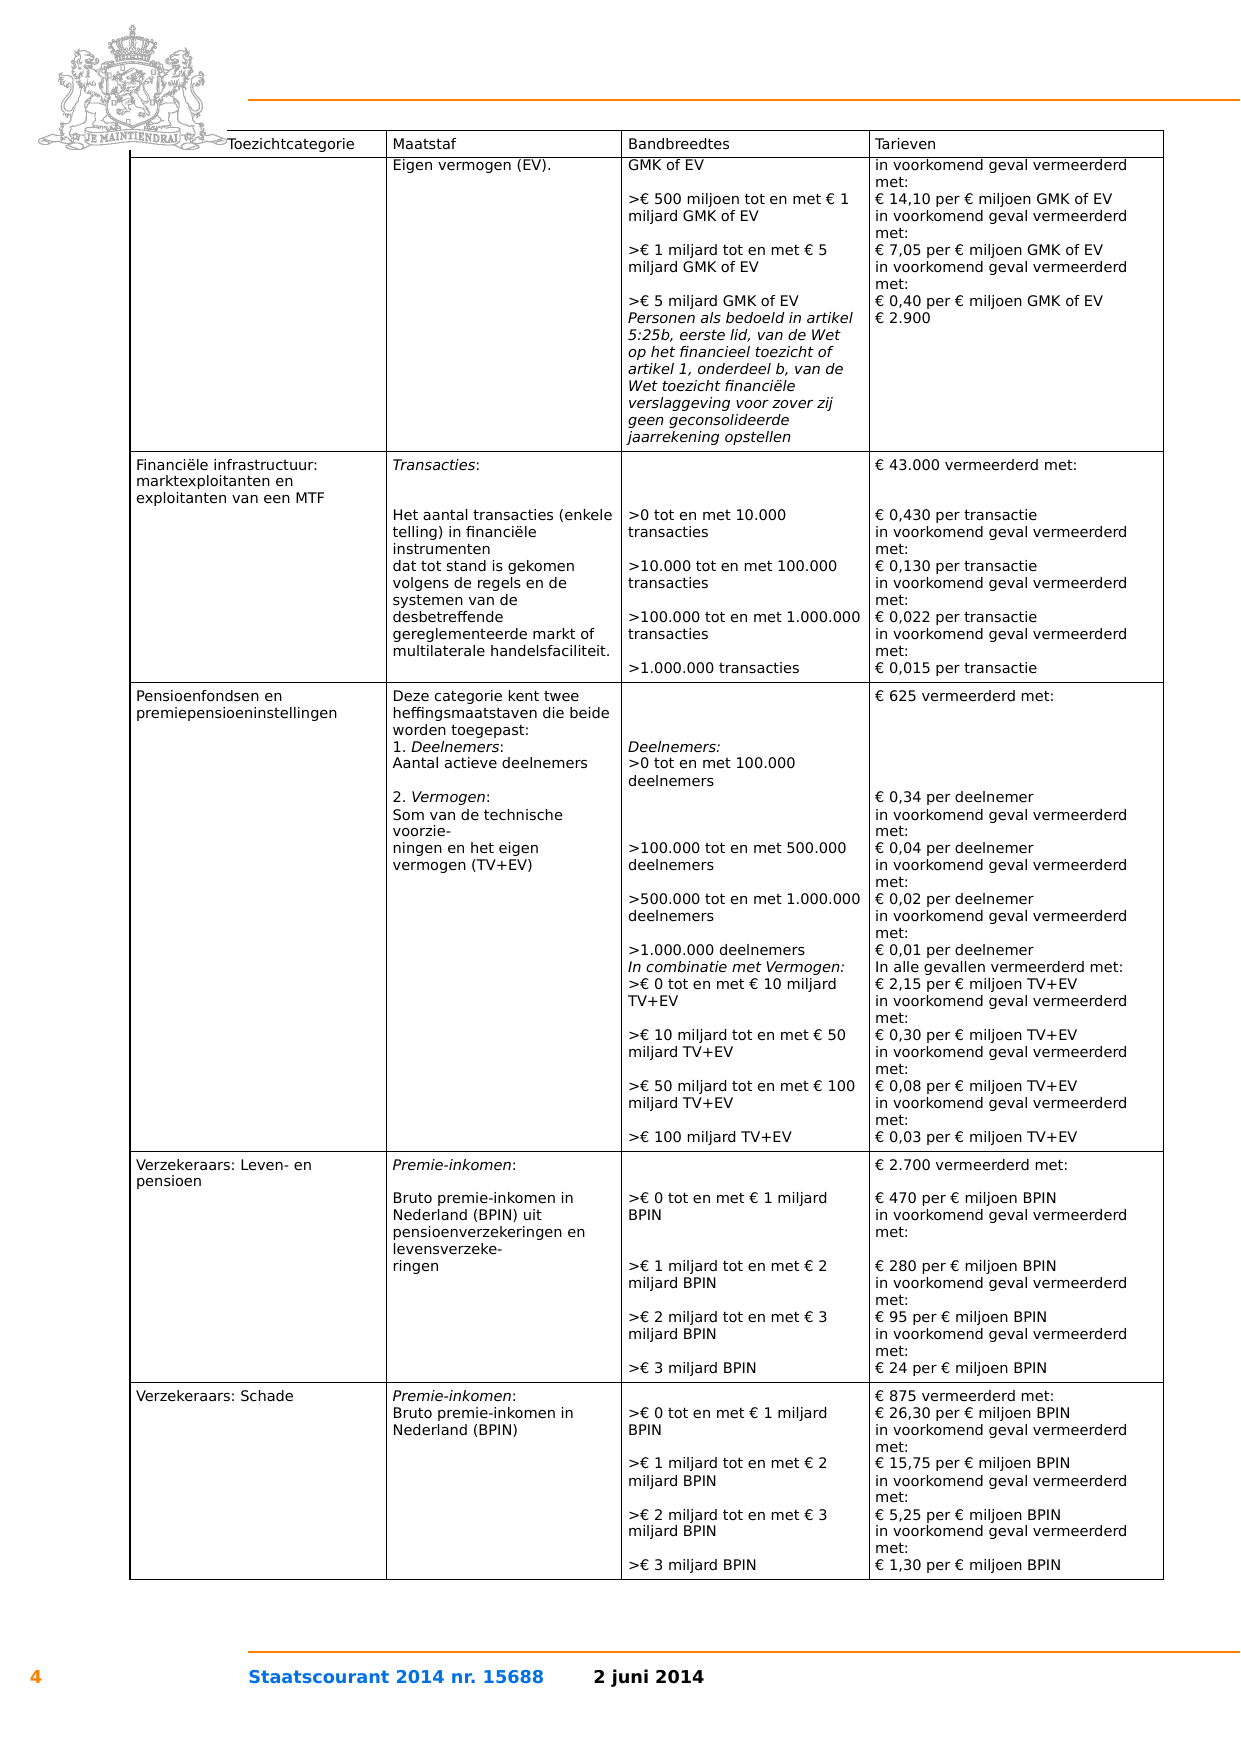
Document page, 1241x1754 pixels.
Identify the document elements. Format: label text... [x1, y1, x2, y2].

table_cell [387, 1455, 621, 1506]
table_cell [387, 1309, 621, 1360]
table_cell € 0,015 per transactie [870, 660, 1163, 682]
table_cell [387, 293, 621, 310]
table_cell ningen en het eigen vermogen (TV+EV) [387, 840, 621, 891]
table_cell Bruto premie-inkomen in Nederland (BPIN) [387, 1405, 621, 1455]
table_cell Bruto premie-inkomen in Nederland (BPIN) uit pensioenverzekeringen en levensverzeke- [387, 1190, 621, 1258]
table_cell >€ 0 tot en met € 10 miljard TV+EV [622, 976, 869, 1027]
table_cell Deelnemers: [622, 739, 869, 755]
table_cell [131, 660, 386, 682]
table_cell [131, 755, 386, 789]
table_cell Personen als bedoeld in artikel 5:25b, eerste lid, van de Wet op het financieel toezicht of artikel 1, onderdeel b, van de Wet toezicht financiële verslaggeving voor zover zij geen geconsolideerde jaarrekening opstellen [622, 310, 869, 451]
table_cell [387, 242, 621, 293]
table_cell [131, 158, 386, 191]
table_cell in voorkomend geval vermeerderd met: [870, 158, 1163, 191]
table_cell [622, 1383, 869, 1404]
table_cell >€ 5 miljard GMK of EV [622, 293, 869, 310]
table_cell [622, 452, 869, 507]
table_cell € 0,02 per deelnemer in voorkomend geval vermeerderd met: [870, 891, 1163, 942]
table_cell >100.000 tot en met 1.000.000 transacties [622, 609, 869, 660]
table_cell >0 tot en met 10.000 transacties [622, 507, 869, 558]
table_cell € 0,03 per € miljoen TV+EV [870, 1129, 1163, 1151]
table_cell [131, 507, 386, 558]
table_cell [131, 1557, 386, 1579]
table_cell [131, 1129, 386, 1151]
table_cell [131, 609, 386, 660]
table_cell € 0,01 per deelnemer [870, 942, 1163, 959]
table_cell >€ 2 miljard tot en met € 3 miljard BPIN [622, 1309, 869, 1360]
table_cell € 43.000 vermeerderd met: [870, 452, 1163, 507]
table_cell € 875 vermeerderd met: [870, 1383, 1163, 1404]
table_cell € 0,04 per deelnemer in voorkomend geval vermeerderd met: [870, 840, 1163, 891]
table_cell >€ 1 miljard tot en met € 2 miljard BPIN [622, 1455, 869, 1506]
table_cell [387, 660, 621, 682]
table_cell [131, 1405, 386, 1455]
table_cell >0 tot en met 100.000 deelnemers [622, 755, 869, 789]
table_cell [131, 976, 386, 1027]
table_cell [131, 959, 386, 976]
table_header Tarieven [870, 131, 1163, 157]
table_cell >1.000.000 transacties [622, 660, 869, 682]
table_header Bandbreedtes [622, 131, 869, 157]
table_cell >€ 0 tot en met € 1 miljard BPIN [622, 1405, 869, 1455]
table_cell 1. Deelnemers: [387, 739, 621, 755]
table_cell >€ 1 miljard tot en met € 2 miljard BPIN [622, 1258, 869, 1309]
table_cell >1.000.000 deelnemers [622, 942, 869, 959]
table_cell >10.000 tot en met 100.000 transacties [622, 558, 869, 609]
table_cell [387, 891, 621, 942]
table_cell >€ 2 miljard tot en met € 3 miljard BPIN [622, 1506, 869, 1557]
table_cell € 0,40 per € miljoen GMK of EV [870, 293, 1163, 310]
table_cell Premie-inkomen: [387, 1383, 621, 1404]
table_cell € 0,30 per € miljoen TV+EV in voorkomend geval vermeerderd met: [870, 1027, 1163, 1078]
table_cell € 0,022 per transactie in voorkomend geval vermeerderd met: [870, 609, 1163, 660]
table_cell [131, 1506, 386, 1557]
table_cell >€ 3 miljard BPIN [622, 1360, 869, 1382]
table_cell [622, 1152, 869, 1190]
table_cell >€ 100 miljard TV+EV [622, 1129, 869, 1151]
table_cell In combinatie met Vermogen: [622, 959, 869, 976]
table_cell desbetreffende gereglementeerde markt of multilaterale handelsfaciliteit. [387, 609, 621, 660]
table_cell ringen [387, 1258, 621, 1309]
table_cell [131, 1190, 386, 1258]
table_cell [387, 1027, 621, 1078]
table_cell [131, 191, 386, 242]
table_cell dat tot stand is gekomen volgens de regels en de systemen van de [387, 558, 621, 609]
table_cell [131, 1309, 386, 1360]
table_cell € 95 per € miljoen BPIN in voorkomend geval vermeerderd met: [870, 1309, 1163, 1360]
table_cell 2. Vermogen: Som van de technische voorzie- [387, 789, 621, 840]
table_cell € 2,15 per € miljoen TV+EV in voorkomend geval vermeerderd met: [870, 976, 1163, 1027]
table_cell € 470 per € miljoen BPIN in voorkomend geval vermeerderd met: [870, 1190, 1163, 1258]
table_cell >€ 3 miljard BPIN [622, 1557, 869, 1579]
table_cell >100.000 tot en met 500.000 deelnemers [622, 840, 869, 891]
table_cell [131, 1078, 386, 1129]
table_cell € 625 vermeerderd met: [870, 683, 1163, 738]
table_cell [131, 558, 386, 609]
table_cell [131, 891, 386, 942]
table_cell Verzekeraars: Leven- en pensioen [131, 1152, 386, 1190]
table_cell € 26,30 per € miljoen BPIN in voorkomend geval vermeerderd met: [870, 1405, 1163, 1455]
table_cell [131, 942, 386, 959]
table_header Maatstaf [387, 131, 621, 157]
table_cell [131, 1027, 386, 1078]
table_cell [387, 976, 621, 1027]
table_cell >500.000 tot en met 1.000.000 deelnemers [622, 891, 869, 942]
table_cell [870, 739, 1163, 755]
table_cell >€ 10 miljard tot en met € 50 miljard TV+EV [622, 1027, 869, 1078]
table_cell [131, 1455, 386, 1506]
table_cell Deze categorie kent twee heffingsmaatstaven die beide worden toegepast: [387, 683, 621, 738]
table_cell [387, 1506, 621, 1557]
table_cell [131, 1258, 386, 1309]
table_cell [387, 1360, 621, 1382]
table_cell >€ 1 miljard tot en met € 5 miljard GMK of EV [622, 242, 869, 293]
table_cell Financiële infrastructuur: marktexploitanten en exploitanten van een MTF [131, 452, 386, 507]
table_cell € 2.700 vermeerderd met: [870, 1152, 1163, 1190]
table_cell € 1,30 per € miljoen BPIN [870, 1557, 1163, 1579]
table_cell € 24 per € miljoen BPIN [870, 1360, 1163, 1382]
table_cell [131, 1360, 386, 1382]
table_cell [131, 789, 386, 840]
table_cell [387, 191, 621, 242]
table_cell Verzekeraars: Schade [131, 1383, 386, 1404]
table_cell Transacties: [387, 452, 621, 507]
table_cell € 0,34 per deelnemer in voorkomend geval vermeerderd met: [870, 789, 1163, 840]
table_cell Aantal actieve deelnemers [387, 755, 621, 789]
table_cell [387, 1557, 621, 1579]
table_cell [387, 942, 621, 959]
table_cell Premie-inkomen: [387, 1152, 621, 1190]
table_cell [131, 310, 386, 451]
table_cell [387, 1078, 621, 1129]
table_cell [131, 293, 386, 310]
table_cell Pensioenfondsen en premiepensioeninstellingen [131, 683, 386, 738]
table_cell [870, 755, 1163, 789]
table_cell € 14,10 per € miljoen GMK of EV in voorkomend geval vermeerderd met: [870, 191, 1163, 242]
table_cell [131, 840, 386, 891]
table_cell € 0,130 per transactie in voorkomend geval vermeerderd met: [870, 558, 1163, 609]
table_cell GMK of EV [622, 158, 869, 191]
table_cell € 15,75 per € miljoen BPIN in voorkomend geval vermeerderd met: [870, 1455, 1163, 1506]
table_cell [622, 683, 869, 738]
table_cell € 280 per € miljoen BPIN in voorkomend geval vermeerderd met: [870, 1258, 1163, 1309]
table_cell >€ 0 tot en met € 1 miljard BPIN [622, 1190, 869, 1258]
table_cell Het aantal transacties (enkele telling) in financiële instrumenten [387, 507, 621, 558]
table_cell >€ 500 miljoen tot en met € 1 miljard GMK of EV [622, 191, 869, 242]
table_cell [387, 1129, 621, 1151]
table_cell [131, 739, 386, 755]
table_cell € 0,08 per € miljoen TV+EV in voorkomend geval vermeerderd met: [870, 1078, 1163, 1129]
table_cell In alle gevallen vermeerderd met: [870, 959, 1163, 976]
table_cell [131, 242, 386, 293]
table_header Toezichtcategorie [131, 131, 386, 157]
table_cell € 5,25 per € miljoen BPIN in voorkomend geval vermeerderd met: [870, 1506, 1163, 1557]
table_cell [387, 310, 621, 451]
table_cell € 2.900 [870, 310, 1163, 451]
table_cell € 0,430 per transactie in voorkomend geval vermeerderd met: [870, 507, 1163, 558]
table_cell [387, 959, 621, 976]
table_cell Eigen vermogen (EV). [387, 158, 621, 191]
table_cell € 7,05 per € miljoen GMK of EV in voorkomend geval vermeerderd met: [870, 242, 1163, 293]
picture [38, 25, 227, 150]
table_cell [622, 789, 869, 840]
table_cell >€ 50 miljard tot en met € 100 miljard TV+EV [622, 1078, 869, 1129]
